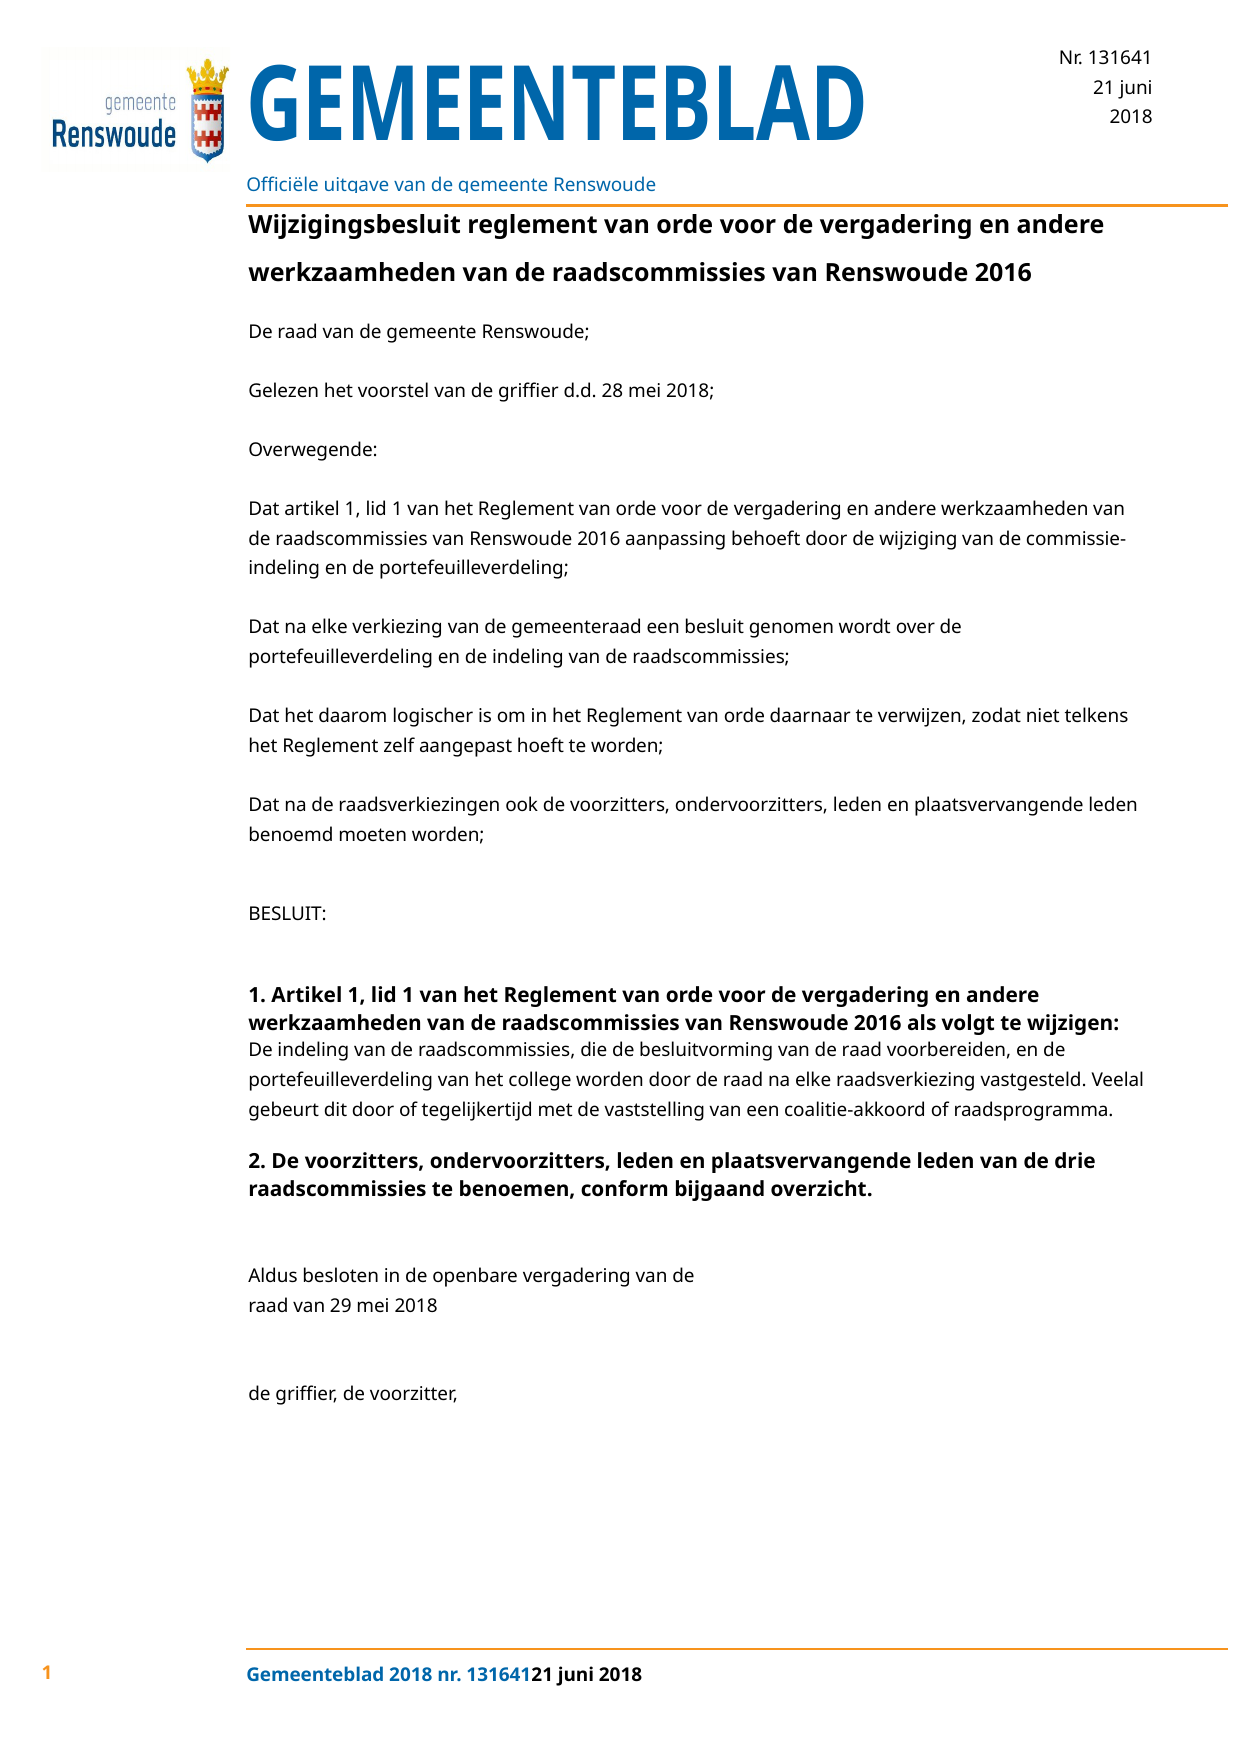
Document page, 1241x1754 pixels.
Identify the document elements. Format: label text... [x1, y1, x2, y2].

text Dat na elke verkiezing van de gemeenteraad een besluit genomen wordt over de portefeuilleverdeling en de indeling van de raadscommissies; [248, 614, 1152, 669]
text 1. Artikel 1, lid 1 van het Reglement van orde voor de vergadering en andere werkzaamheden van de raadscommissies van Renswoude 2016 als volgt te wijzigen: [248, 980, 1152, 1037]
text Dat na de raadsverkiezingen ook de voorzitters, ondervoorzitters, leden en plaatsvervangende leden benoemd moeten worden; [248, 791, 1152, 847]
text Dat artikel 1, lid 1 van het Reglement van orde voor de vergadering en andere werkzaamheden van de raadscommissies van Renswoude 2016 aanpassing behoeft door de wijziging van de commissie-indeling en de portefeuilleverdeling; [248, 495, 1152, 580]
text 2. De voorzitters, ondervoorzitters, leden en plaatsvervangende leden van de drie raadscommissies te benoemen, conform bijgaand overzicht. [248, 1146, 1152, 1203]
text raad van 29 mei 2018 [248, 1292, 1152, 1317]
text Aldus besloten in de openbare vergadering van de [248, 1262, 1152, 1288]
text Overwegende: [248, 436, 1152, 462]
text Wijzigingsbesluit reglement van orde voor de vergadering en andere werkzaamheden van de raadscommissies van Renswoude 2016 [248, 207, 1152, 288]
text BESLUIT: [248, 900, 1152, 925]
text De raad van de gemeente Renswoude; [248, 318, 1152, 344]
text Dat het daarom logischer is om in het Reglement van orde daarnaar te verwijzen, zodat niet telkens het Reglement zelf aangepast hoeft te worden; [248, 702, 1152, 758]
text De indeling van de raadscommissies, die de besluitvorming van de raad voorbereiden, en de portefeuilleverdeling van het college worden door de raad na elke raadsverkiezing vastgesteld. Veelal gebeurt dit door of tegelijkertijd met de vaststelling van een coalitie-akkoord of raadsprogramma. [248, 1037, 1152, 1121]
text Gelezen het voorstel van de griffier d.d. 28 mei 2018; [248, 377, 1152, 403]
picture [41, 47, 231, 172]
text de griffier, de voorzitter, [248, 1381, 1152, 1406]
